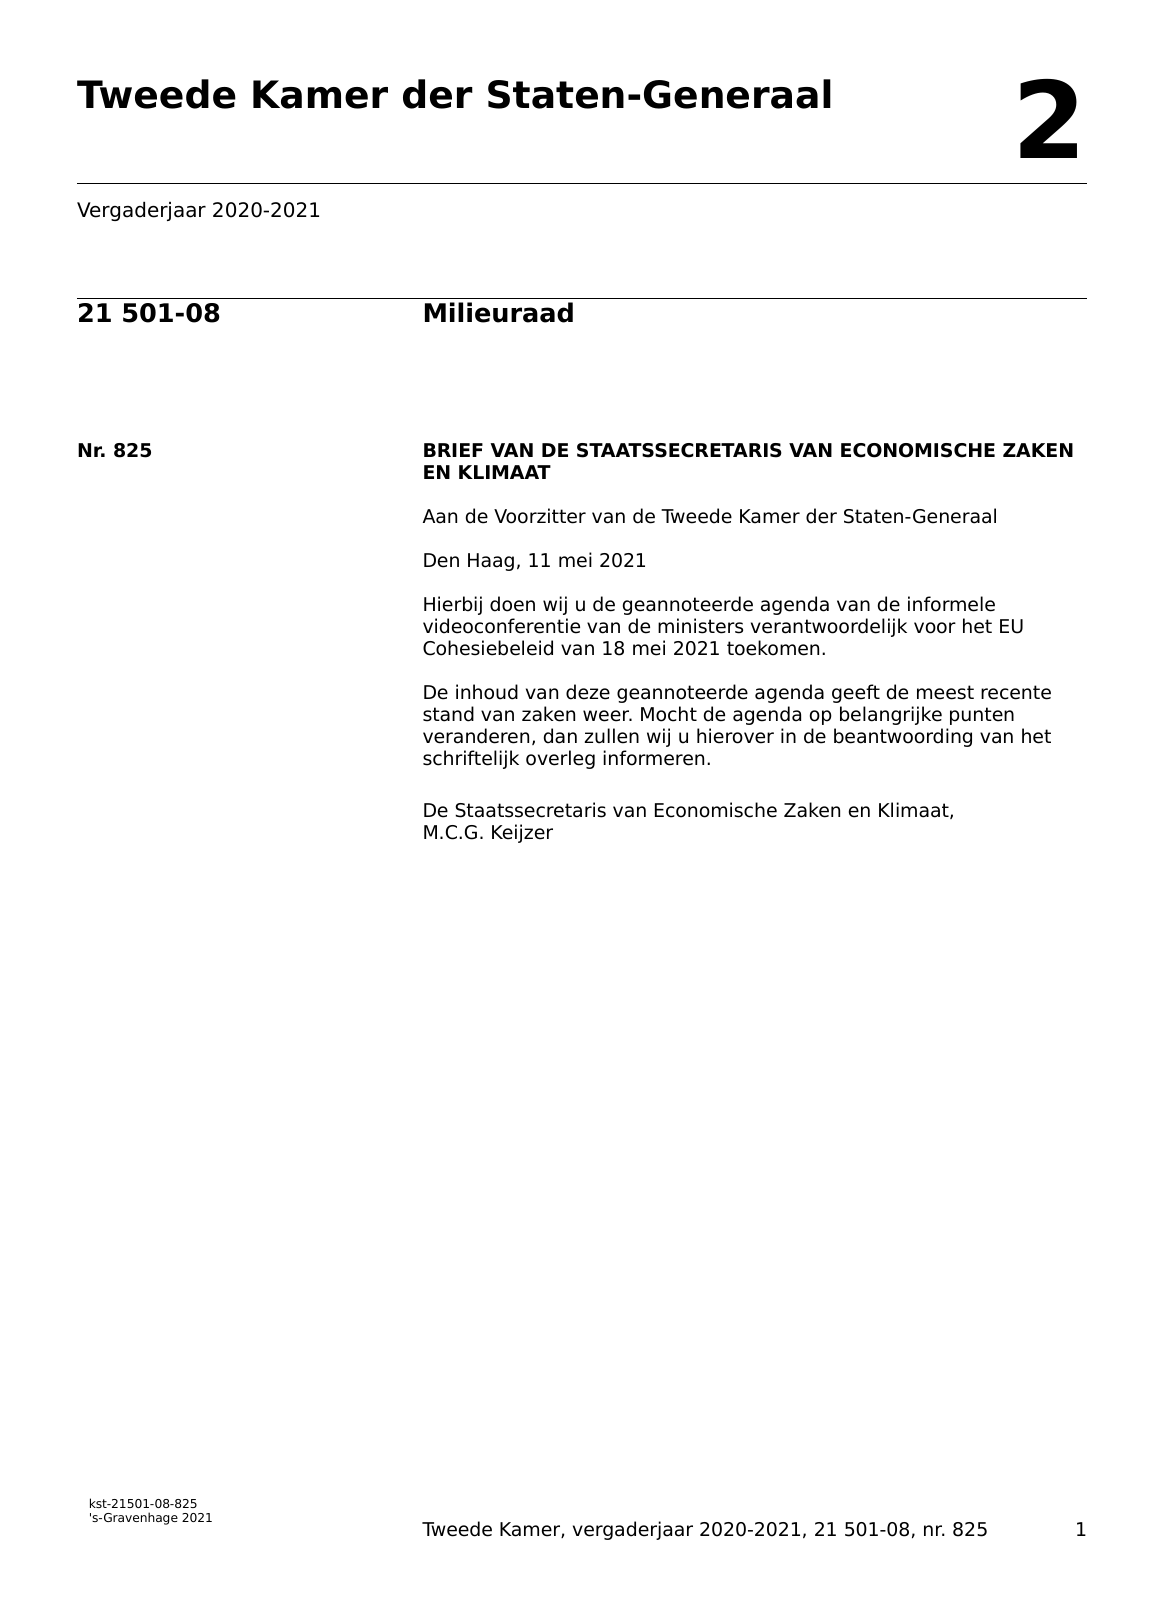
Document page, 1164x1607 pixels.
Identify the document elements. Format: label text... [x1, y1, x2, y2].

text De inhoud van deze geannoteerde agenda geeft de meest recente stand van zaken weer. Mocht de agenda op belangrijke punten veranderen, dan zullen wij u hierover in de beantwoording van het schriftelijk overleg informeren. [422, 682, 1087, 770]
subtitle 21 501-08 Milieuraad [77, 299, 1087, 329]
table_header Tweede Kamer der Staten-Generaal [77, 59, 886, 183]
text Den Haag, 11 mei 2021 [422, 550, 1087, 572]
subtitle Nr. 825 BRIEF VAN DE STAATSSECRETARIS VAN ECONOMISCHE ZAKEN EN KLIMAAT [77, 440, 1087, 484]
table_header 2 [886, 59, 1087, 183]
text De Staatssecretaris van Economische Zaken en Klimaat, M.C.G. Keijzer [422, 800, 1087, 844]
text Aan de Voorzitter van de Tweede Kamer der Staten-Generaal [422, 506, 1087, 528]
table_cell Vergaderjaar 2020-2021 [77, 184, 1087, 298]
text Hierbij doen wij u de geannoteerde agenda van de informele videoconferentie van de ministers verantwoordelijk voor het EU Cohesiebeleid van 18 mei 2021 toekomen. [422, 594, 1087, 660]
text 's-Gravenhage 2021 [88, 1511, 323, 1525]
text kst-21501-08-825 [88, 1497, 323, 1511]
